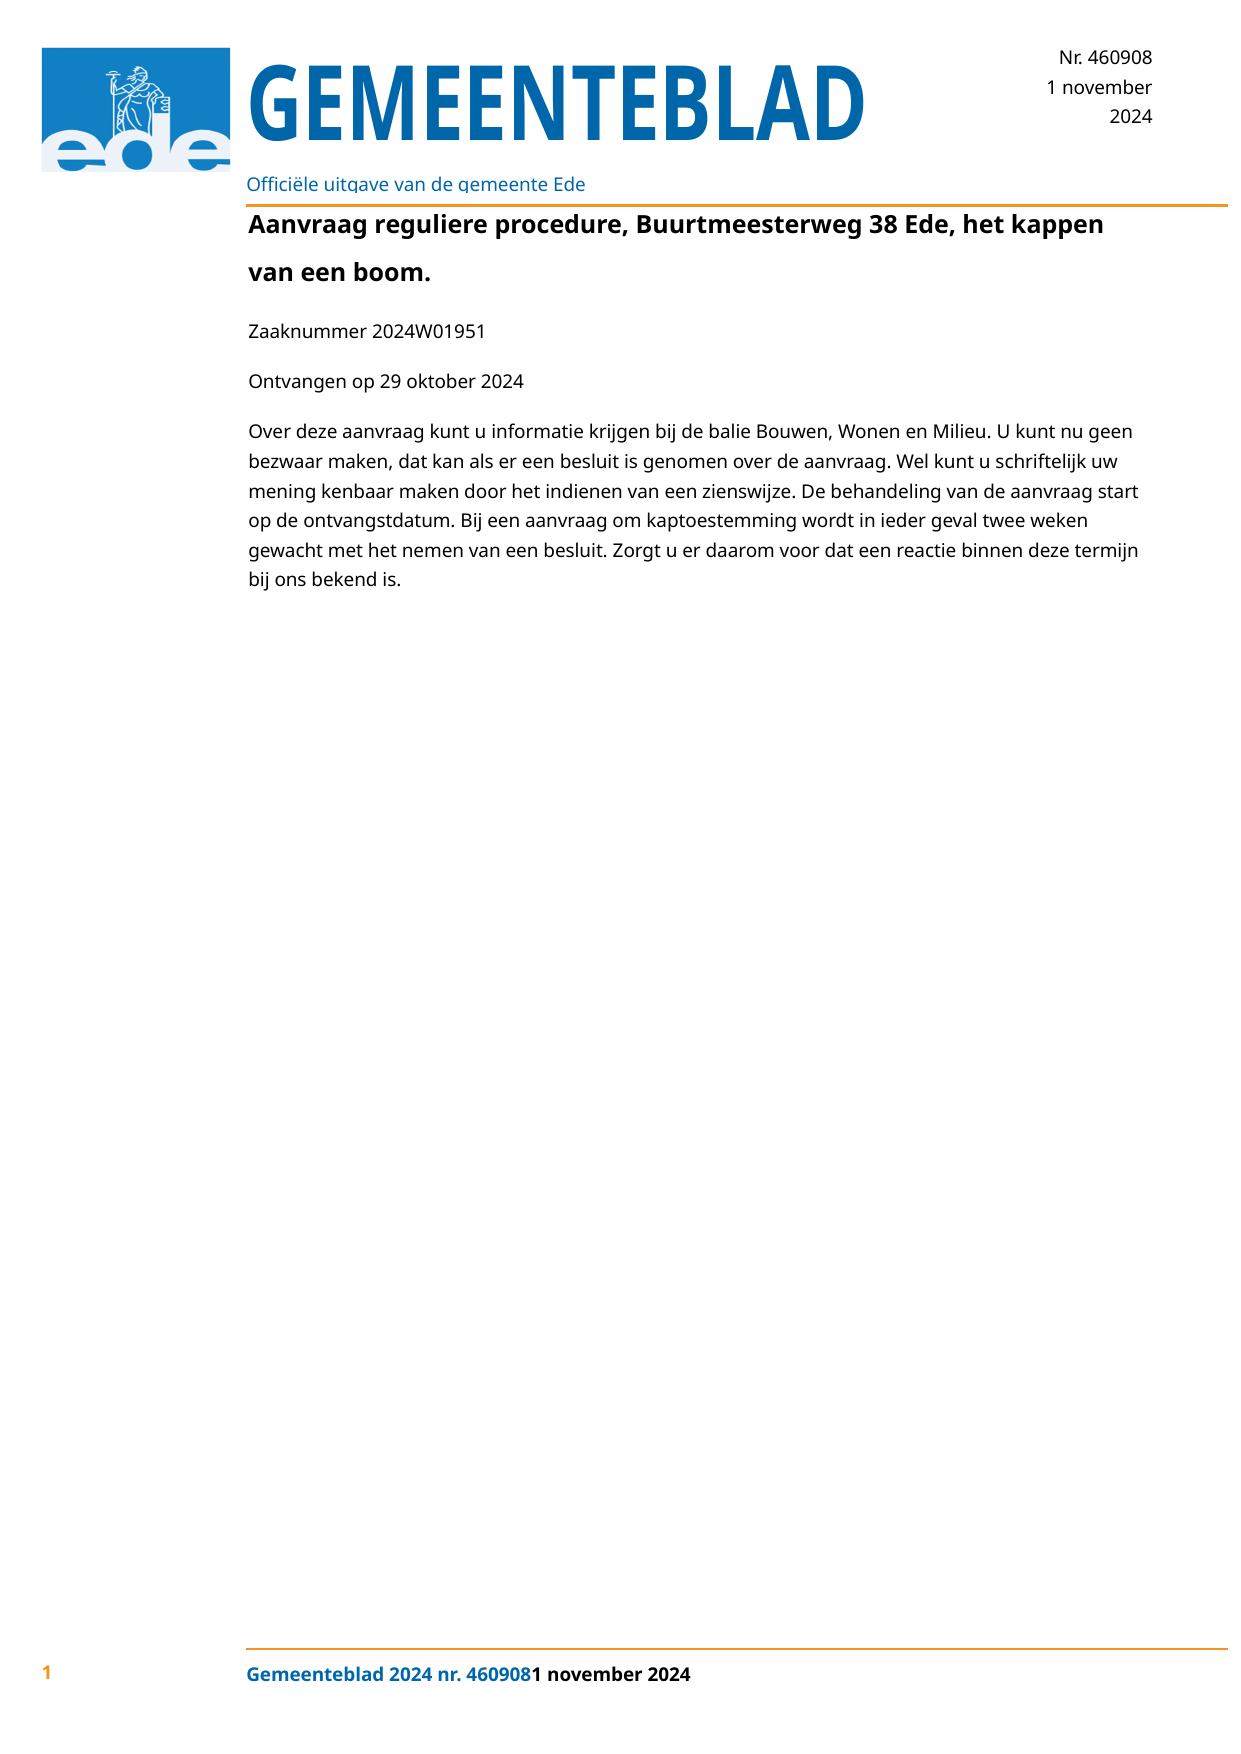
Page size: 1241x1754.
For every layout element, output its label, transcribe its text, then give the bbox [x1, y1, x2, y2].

text Aanvraag reguliere procedure, Buurtmeesterweg 38 Ede, het kappen van een boom. [248, 207, 1152, 288]
picture [41, 47, 231, 172]
text Over deze aanvraag kunt u informatie krijgen bij de balie Bouwen, Wonen en Milieu. U kunt nu geen bezwaar maken, dat kan als er een besluit is genomen over de aanvraag. Wel kunt u schriftelijk uw mening kenbaar maken door het indienen van een zienswijze. De behandeling van de aanvraag start op de ontvangstdatum. Bij een aanvraag om kaptoestemming wordt in ieder geval twee weken gewacht met het nemen van een besluit. Zorgt u er daarom voor dat een reactie binnen deze termijn bij ons bekend is. [248, 419, 1152, 592]
text Zaaknummer 2024W01951 [248, 318, 1152, 344]
text Ontvangen op 29 oktober 2024 [248, 368, 1152, 394]
